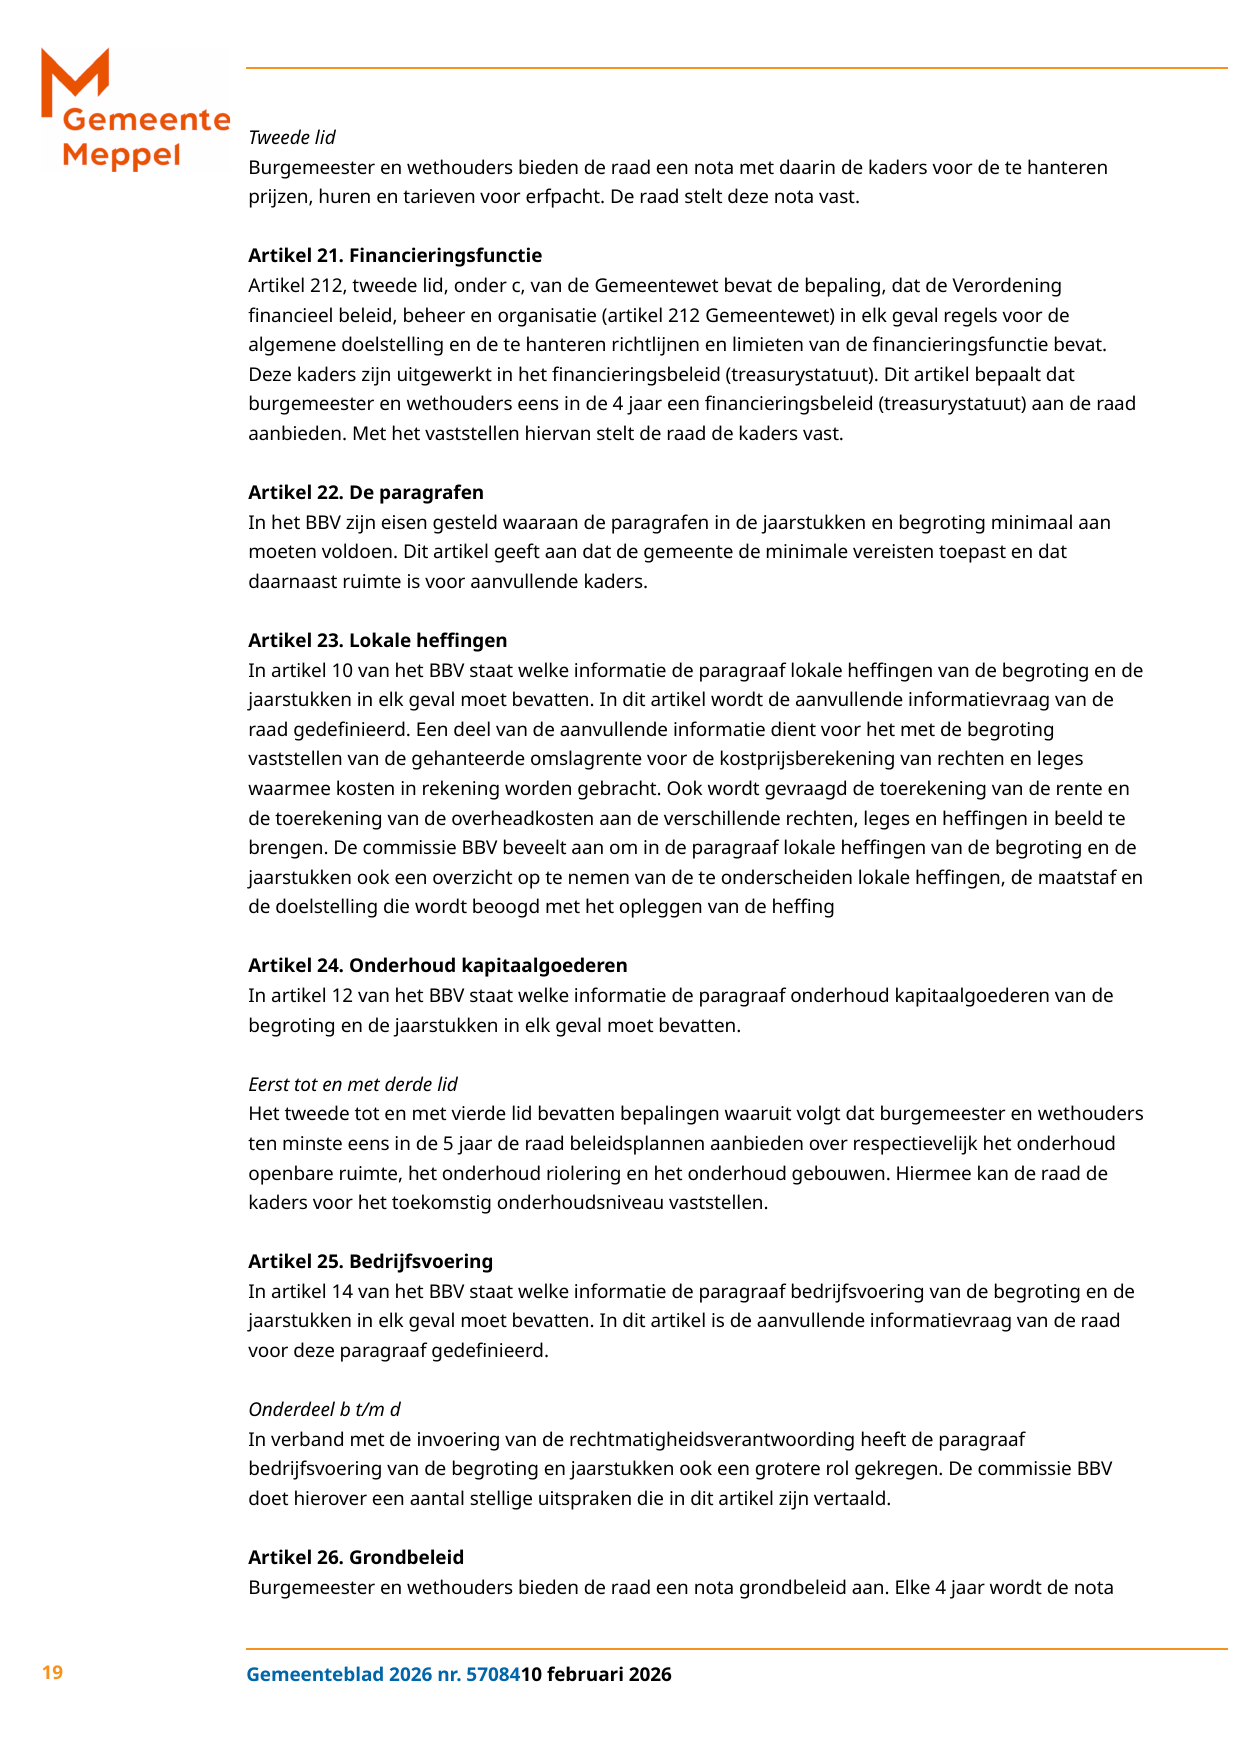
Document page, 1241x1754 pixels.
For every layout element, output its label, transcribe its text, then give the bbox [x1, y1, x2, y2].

text Burgemeester en wethouders bieden de raad een nota grondbeleid aan. Elke 4 jaar wordt de nota [248, 1574, 1152, 1600]
text Artikel 22. De paragrafen [248, 479, 1152, 505]
text Artikel 21. Financieringsfunctie [248, 243, 1152, 268]
text In artikel 14 van het BBV staat welke informatie de paragraaf bedrijfsvoering van de begroting en de jaarstukken in elk geval moet bevatten. In dit artikel is de aanvullende informatievraag van de raad voor deze paragraaf gedefinieerd. [248, 1278, 1152, 1363]
text Artikel 212, tweede lid, onder c, van de Gemeentewet bevat de bepaling, dat de Verordening financieel beleid, beheer en organisatie (artikel 212 Gemeentewet) in elk geval regels voor de algemene doelstelling en de te hanteren richtlijnen en limieten van de financieringsfunctie bevat. Deze kaders zijn uitgewerkt in het financieringsbeleid (treasurystatuut). Dit artikel bepaalt dat burgemeester en wethouders eens in de 4 jaar een financieringsbeleid (treasurystatuut) aan de raad aanbieden. Met het vaststellen hiervan stelt de raad de kaders vast. [248, 272, 1152, 446]
text Artikel 23. Lokale heffingen [248, 627, 1152, 653]
text In verband met de invoering van de rechtmatigheidsverantwoording heeft de paragraaf bedrijfsvoering van de begroting en jaarstukken ook een grotere rol gekregen. De commissie BBV doet hierover een aantal stellige uitspraken die in dit artikel zijn vertaald. [248, 1426, 1152, 1511]
text Artikel 24. Onderhoud kapitaalgoederen [248, 953, 1152, 978]
text Onderdeel b t/m d [248, 1396, 1152, 1422]
text Het tweede tot en met vierde lid bevatten bepalingen waaruit volgt dat burgemeester en wethouders ten minste eens in de 5 jaar de raad beleidsplannen aanbieden over respectievelijk het onderhoud openbare ruimte, het onderhoud riolering en het onderhoud gebouwen. Hiermee kan de raad de kaders voor het toekomstig onderhoudsniveau vaststellen. [248, 1101, 1152, 1215]
text In artikel 12 van het BBV staat welke informatie de paragraaf onderhoud kapitaalgoederen van de begroting en de jaarstukken in elk geval moet bevatten. [248, 982, 1152, 1038]
text Eerst tot en met derde lid [248, 1071, 1152, 1097]
text In het BBV zijn eisen gesteld waaraan de paragrafen in de jaarstukken en begroting minimaal aan moeten voldoen. Dit artikel geeft aan dat de gemeente de minimale vereisten toepast en dat daarnaast ruimte is voor aanvullende kaders. [248, 509, 1152, 594]
picture [41, 47, 231, 172]
text Burgemeester en wethouders bieden de raad een nota met daarin de kaders voor de te hanteren prijzen, huren en tarieven voor erfpacht. De raad stelt deze nota vast. [248, 154, 1152, 209]
text In artikel 10 van het BBV staat welke informatie de paragraaf lokale heffingen van de begroting en de jaarstukken in elk geval moet bevatten. In dit artikel wordt de aanvullende informatievraag van de raad gedefinieerd. Een deel van de aanvullende informatie dient voor het met de begroting vaststellen van de gehanteerde omslagrente voor de kostprijsberekening van rechten en leges waarmee kosten in rekening worden gebracht. Ook wordt gevraagd de toerekening van de rente en de toerekening van de overheadkosten aan de verschillende rechten, leges en heffingen in beeld te brengen. De commissie BBV beveelt aan om in de paragraaf lokale heffingen van de begroting en de jaarstukken ook een overzicht op te nemen van de te onderscheiden lokale heffingen, de maatstaf en de doelstelling die wordt beoogd met het opleggen van de heffing [248, 657, 1152, 919]
text Tweede lid [248, 124, 1152, 150]
text Artikel 25. Bedrijfsvoering [248, 1248, 1152, 1274]
text Artikel 26. Grondbeleid [248, 1544, 1152, 1570]
